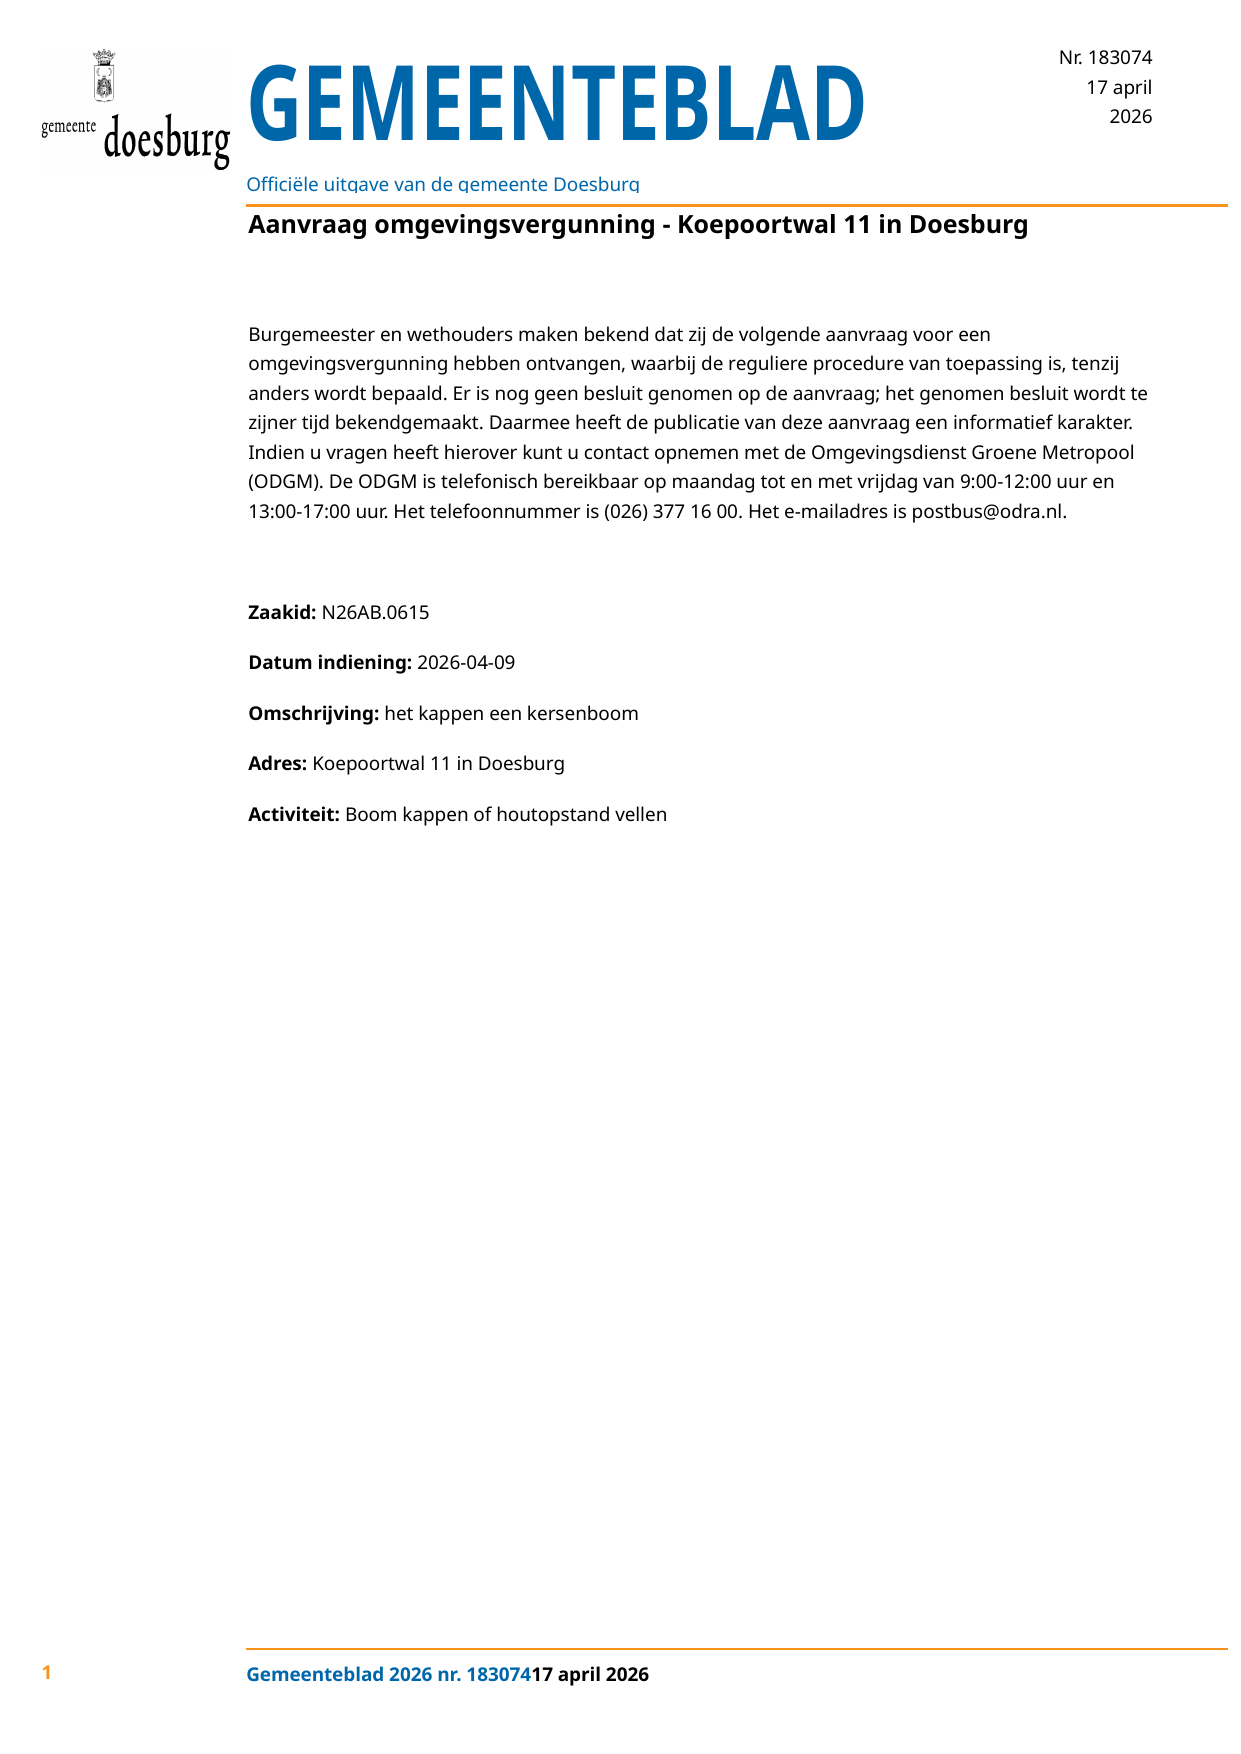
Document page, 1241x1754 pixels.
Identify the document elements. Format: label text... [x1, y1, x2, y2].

text Burgemeester en wethouders maken bekend dat zij de volgende aanvraag voor een omgevingsvergunning hebben ontvangen, waarbij de reguliere procedure van toepassing is, tenzij anders wordt bepaald. Er is nog geen besluit genomen op de aanvraag; het genomen besluit wordt te zijner tijd bekendgemaakt. Daarmee heeft de publicatie van deze aanvraag een informatief karakter. Indien u vragen heeft hierover kunt u contact opnemen met de Omgevingsdienst Groene Metropool (ODGM). De ODGM is telefonisch bereikbaar op maandag tot en met vrijdag van 9:00-12:00 uur en 13:00-17:00 uur. Het telefoonnummer is (026) 377 16 00. Het e-mailadres is postbus@odra.nl. [248, 321, 1152, 524]
text Aanvraag omgevingsvergunning - Koepoortwal 11 in Doesburg [248, 207, 1152, 241]
text Zaakid: N26AB.0615 [248, 599, 1152, 625]
text Activiteit: Boom kappen of houtopstand vellen [248, 801, 1152, 826]
text Adres: Koepoortwal 11 in Doesburg [248, 750, 1152, 776]
picture [41, 47, 231, 172]
text Omschrijving: het kappen een kersenboom [248, 700, 1152, 726]
text Datum indiening: 2026-04-09 [248, 649, 1152, 675]
